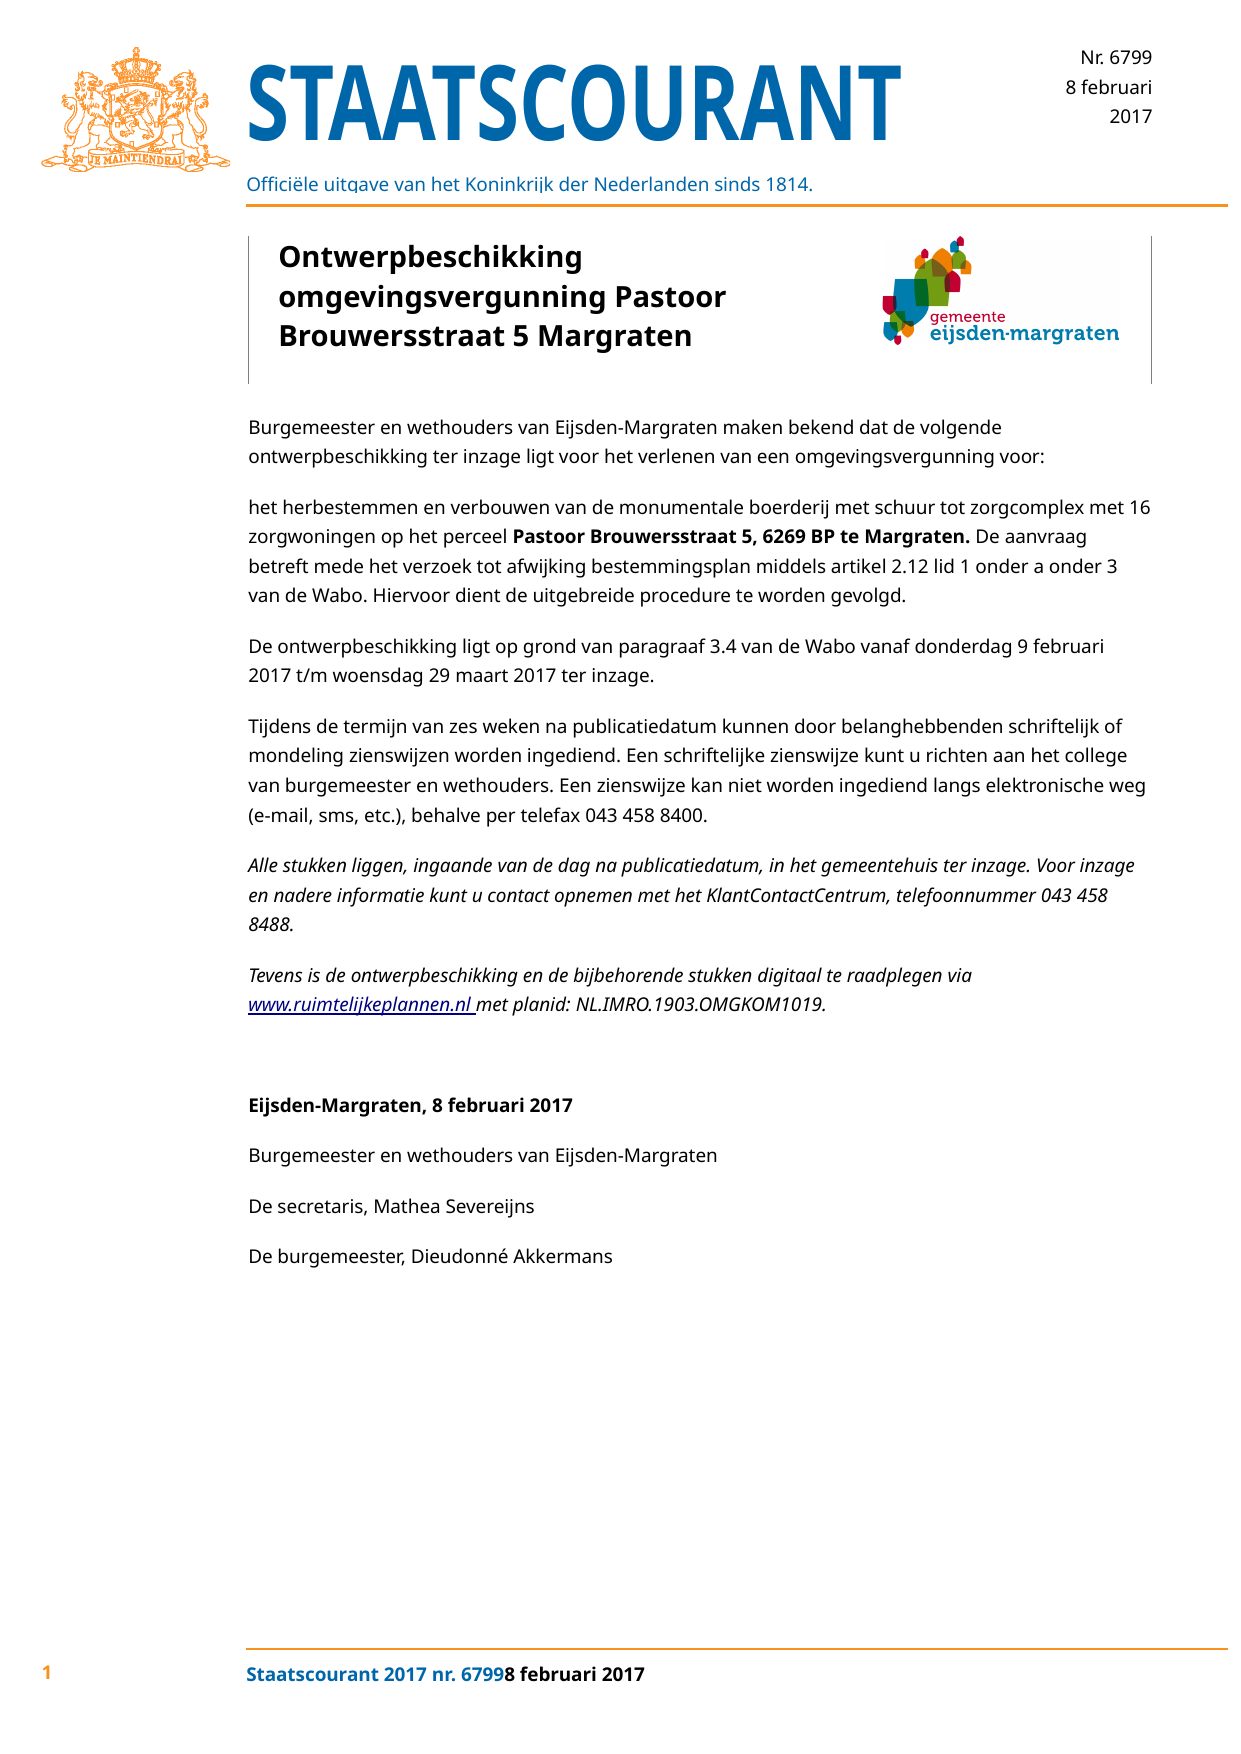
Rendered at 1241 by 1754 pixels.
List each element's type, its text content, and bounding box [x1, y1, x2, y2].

text het herbestemmen en verbouwen van de monumentale boerderij met schuur tot zorgcomplex met 16 zorgwoningen op het perceel Pastoor Brouwersstraat 5, 6269 BP te Margraten. De aanvraag betreft mede het verzoek tot afwijking bestemmingsplan middels artikel 2.12 lid 1 onder a onder 3 van de Wabo. Hiervoor dient de uitgebreide procedure te worden gevolgd. [248, 494, 1152, 608]
text De secretaris, Mathea Severeijns [248, 1193, 1152, 1219]
table_header [850, 236, 1151, 384]
text Burgemeester en wethouders van Eijsden-Margraten [248, 1143, 1152, 1168]
text Burgemeester en wethouders van Eijsden-Margraten maken bekend dat de volgende ontwerpbeschikking ter inzage ligt voor het verlenen van een omgevingsvergunning voor: [248, 414, 1152, 469]
picture [41, 47, 231, 172]
table_header Ontwerpbeschikking omgevingsvergunning Pastoor Brouwersstraat 5 Margraten [249, 236, 850, 384]
picture [882, 236, 1119, 345]
text Tijdens de termijn van zes weken na publicatiedatum kunnen door belanghebbenden schriftelijk of mondeling zienswijzen worden ingediend. Een schriftelijke zienswijze kunt u richten aan het college van burgemeester en wethouders. Een zienswijze kan niet worden ingediend langs elektronische weg (e-mail, sms, etc.), behalve per telefax 043 458 8400. [248, 713, 1152, 828]
text Tevens is de ontwerpbeschikking en de bijbehorende stukken digitaal te raadplegen via www.ruimtelijkeplannen.nl met planid: NL.IMRO.1903.OMGKOM1019. [248, 962, 1152, 1017]
text Eijsden-Margraten, 8 februari 2017 [248, 1092, 1152, 1118]
text De burgemeester, Dieudonné Akkermans [248, 1243, 1152, 1269]
text Alle stukken liggen, ingaande van de dag na publicatiedatum, in het gemeentehuis ter inzage. Voor inzage en nadere informatie kunt u contact opnemen met het KlantContactCentrum, telefoonnummer 043 458 8488. [248, 852, 1152, 937]
text De ontwerpbeschikking ligt op grond van paragraaf 3.4 van de Wabo vanaf donderdag 9 februari 2017 t/m woensdag 29 maart 2017 ter inzage. [248, 633, 1152, 688]
